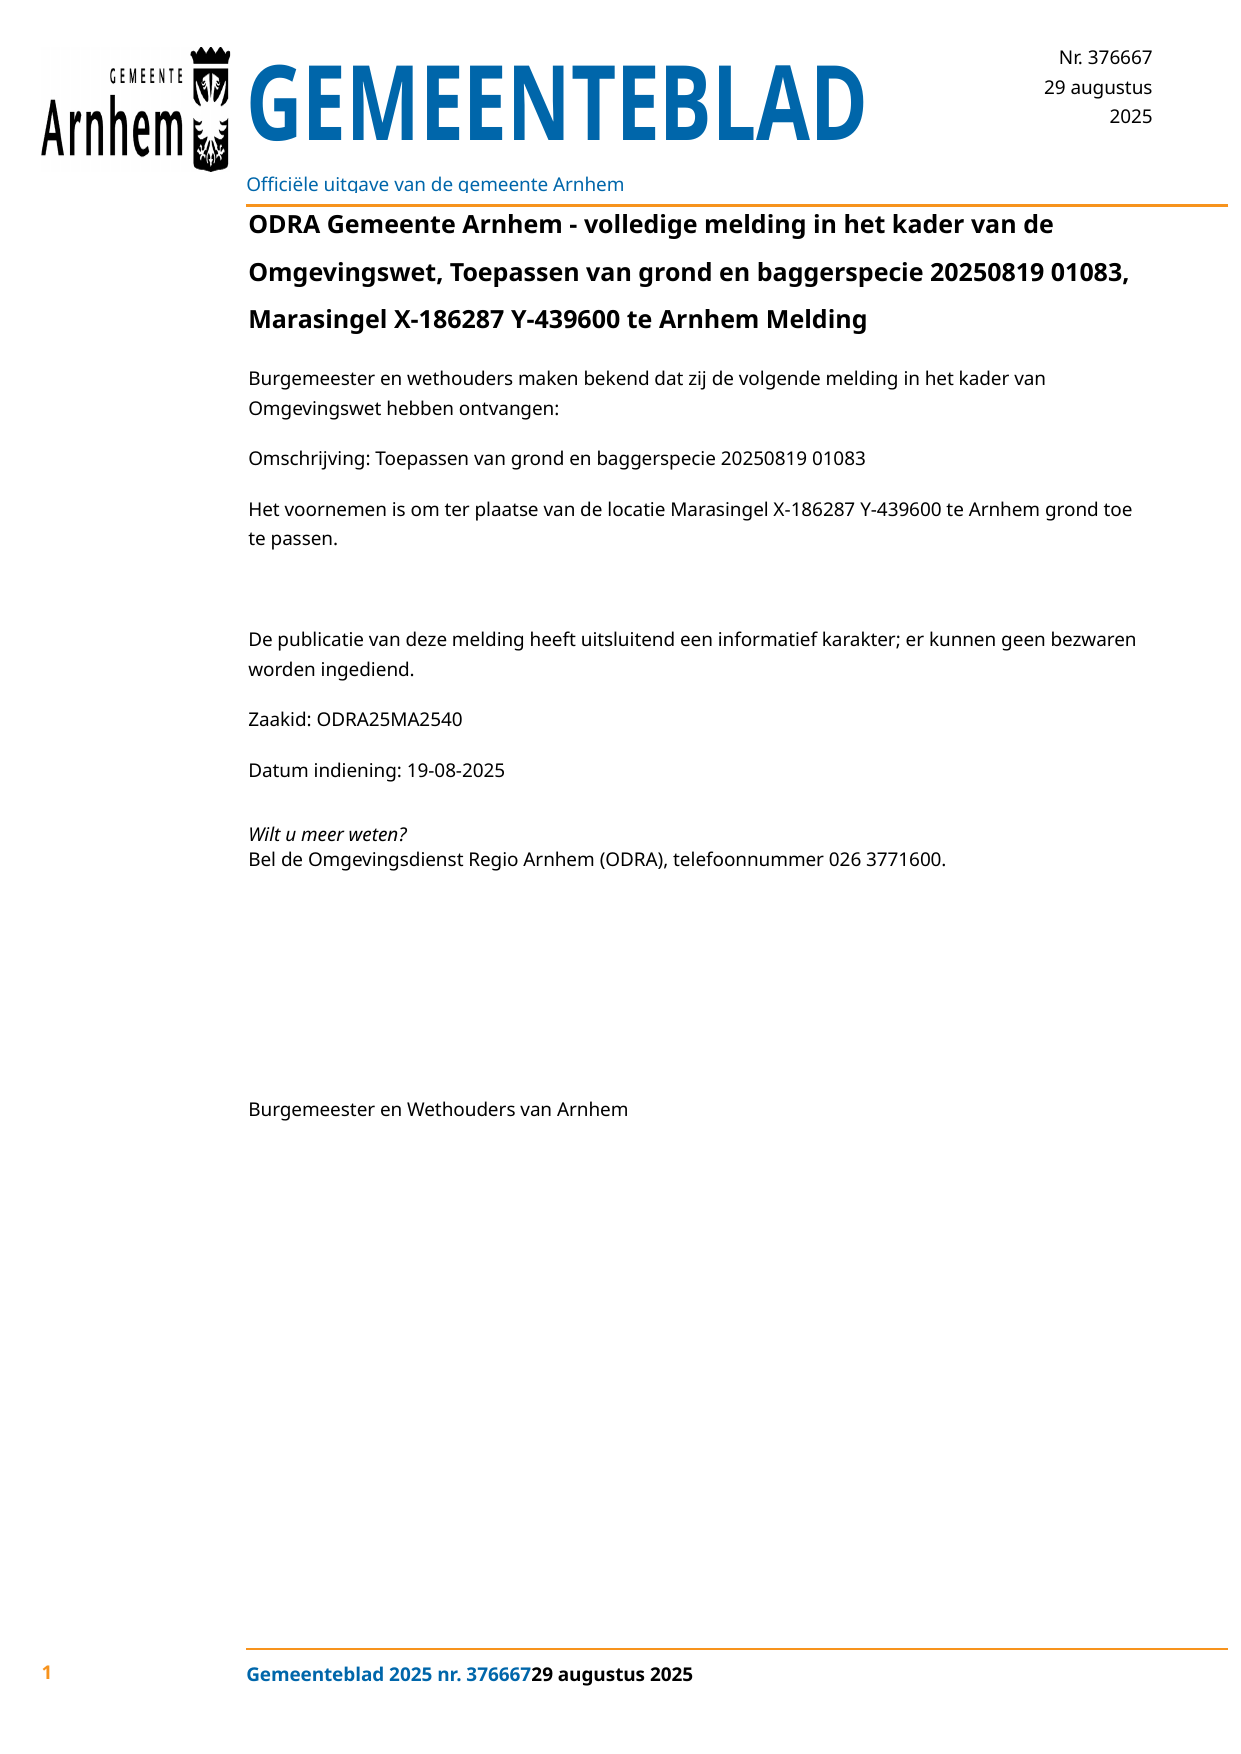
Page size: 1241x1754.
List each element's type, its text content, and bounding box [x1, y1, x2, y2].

text Bel de Omgevingsdienst Regio Arnhem (ODRA), telefoonnummer 026 3771600. [248, 846, 1152, 872]
text Zaakid: ODRA25MA2540 [248, 706, 1152, 732]
text Datum indiening: 19-08-2025 [248, 757, 1152, 782]
text Burgemeester en Wethouders van Arnhem [248, 1096, 1152, 1122]
text Het voornemen is om ter plaatse van de locatie Marasingel X-186287 Y-439600 te Arnhem grond toe te passen. [248, 496, 1152, 551]
picture [41, 47, 231, 172]
text ODRA Gemeente Arnhem - volledige melding in het kader van de Omgevingswet, Toepassen van grond en baggerspecie 20250819 01083, Marasingel X-186287 Y-439600 te Arnhem Melding [248, 207, 1152, 336]
text Omschrijving: Toepassen van grond en baggerspecie 20250819 01083 [248, 446, 1152, 471]
text De publicatie van deze melding heeft uitsluitend een informatief karakter; er kunnen geen bezwaren worden ingediend. [248, 626, 1152, 682]
text Burgemeester en wethouders maken bekend dat zij de volgende melding in het kader van Omgevingswet hebben ontvangen: [248, 366, 1152, 421]
text Wilt u meer weten? [248, 821, 1152, 846]
